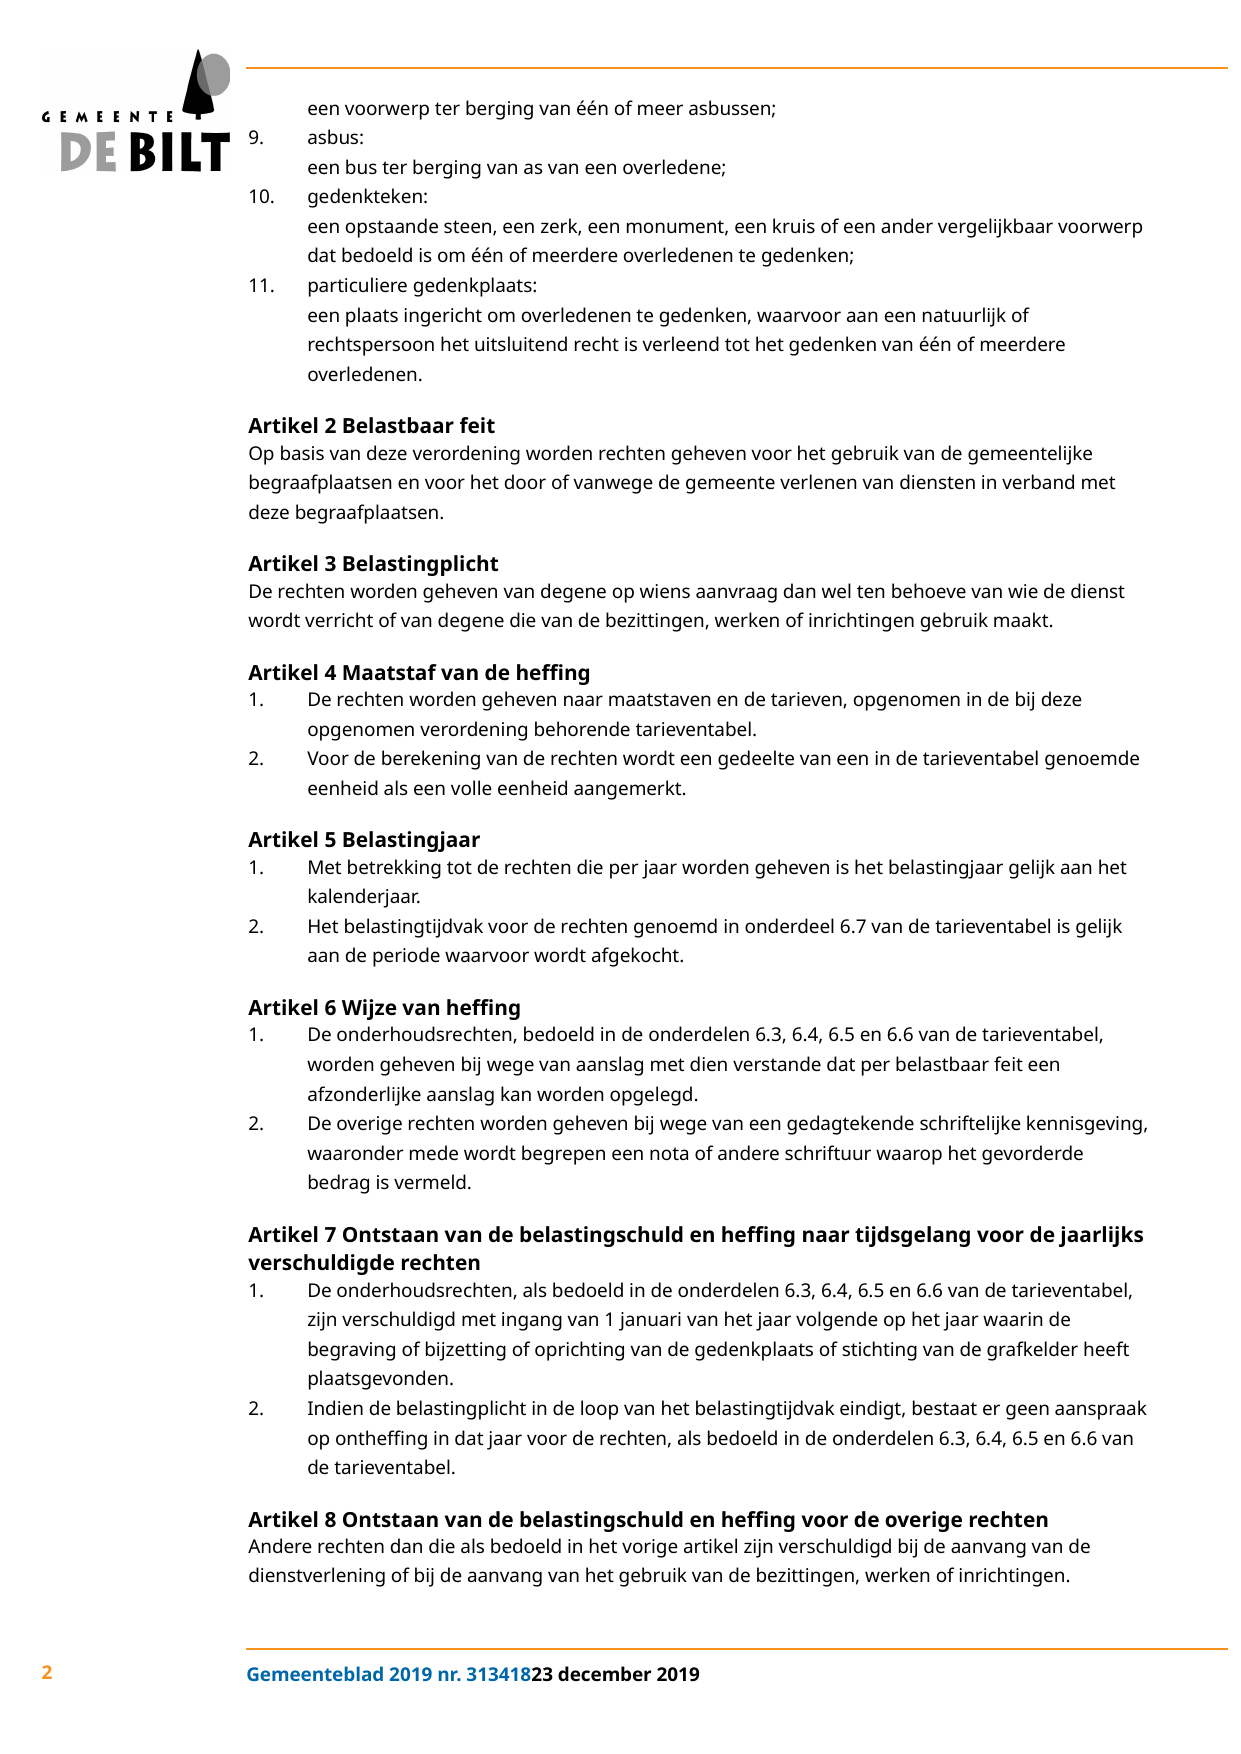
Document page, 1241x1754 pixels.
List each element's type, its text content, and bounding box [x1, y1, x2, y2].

text Artikel 7 Ontstaan van de belastingschuld en heffing naar tijdsgelang voor de jaarlijks verschuldigde rechten [248, 1220, 1152, 1277]
list Met betrekking tot de rechten die per jaar worden geheven is het belastingjaar gelijk aan het kalenderjaar. [248, 854, 1152, 909]
text Artikel 5 Belastingjaar [248, 826, 1152, 854]
text Artikel 8 Ontstaan van de belastingschuld en heffing voor de overige rechten [248, 1505, 1152, 1533]
list De onderhoudsrechten, als bedoeld in de onderdelen 6.3, 6.4, 6.5 en 6.6 van de tarieventabel, zijn verschuldigd met ingang van 1 januari van het jaar volgende op het jaar waarin de begraving of bijzetting of oprichting van de gedenkplaats of stichting van de grafkelder heeft plaatsgevonden. [248, 1277, 1152, 1391]
list De overige rechten worden geheven bij wege van een gedagtekende schriftelijke kennisgeving, waaronder mede wordt begrepen een nota of andere schriftuur waarop het gevorderde bedrag is vermeld. [248, 1110, 1152, 1195]
text Artikel 4 Maatstaf van de heffing [248, 658, 1152, 686]
list een plaats ingericht om overledenen te gedenken, waarvoor aan een natuurlijk of rechtspersoon het uitsluitend recht is verleend tot het gedenken van één of meerdere overledenen. [248, 302, 1152, 387]
text Artikel 3 Belastingplicht [248, 549, 1152, 578]
list een bus ter berging van as van een overledene; [248, 154, 1152, 180]
list een opstaande steen, een zerk, een monument, een kruis of een ander vergelijkbaar voorwerp dat bedoeld is om één of meerdere overledenen te gedenken; [248, 213, 1152, 268]
list De onderhoudsrechten, bedoeld in de onderdelen 6.3, 6.4, 6.5 en 6.6 van de tarieventabel, worden geheven bij wege van aanslag met dien verstande dat per belastbaar feit een afzonderlijke aanslag kan worden opgelegd. [248, 1022, 1152, 1106]
list particuliere gedenkplaats: [248, 272, 1152, 298]
text Artikel 2 Belastbaar feit [248, 411, 1152, 440]
list gedenkteken: [248, 183, 1152, 209]
picture [41, 47, 231, 172]
text Op basis van deze verordening worden rechten geheven voor het gebruik van de gemeentelijke begraafplaatsen en voor het door of vanwege de gemeente verlenen van diensten in verband met deze begraafplaatsen. [248, 440, 1152, 525]
text Artikel 6 Wijze van heffing [248, 993, 1152, 1022]
list Voor de berekening van de rechten wordt een gedeelte van een in de tarieventabel genoemde eenheid als een volle eenheid aangemerkt. [248, 746, 1152, 801]
list een voorwerp ter berging van één of meer asbussen; [248, 95, 1152, 121]
text De rechten worden geheven van degene op wiens aanvraag dan wel ten behoeve van wie de dienst wordt verricht of van degene die van de bezittingen, werken of inrichtingen gebruik maakt. [248, 578, 1152, 633]
text Andere rechten dan die als bedoeld in het vorige artikel zijn verschuldigd bij de aanvang van de dienstverlening of bij de aanvang van het gebruik van de bezittingen, werken of inrichtingen. [248, 1533, 1152, 1588]
list Het belastingtijdvak voor de rechten genoemd in onderdeel 6.7 van de tarieventabel is gelijk aan de periode waarvoor wordt afgekocht. [248, 913, 1152, 968]
list asbus: [248, 124, 1152, 150]
list Indien de belastingplicht in de loop van het belastingtijdvak eindigt, bestaat er geen aanspraak op ontheffing in dat jaar voor de rechten, als bedoeld in de onderdelen 6.3, 6.4, 6.5 en 6.6 van de tarieventabel. [248, 1395, 1152, 1480]
list De rechten worden geheven naar maatstaven en de tarieven, opgenomen in de bij deze opgenomen verordening behorende tarieventabel. [248, 686, 1152, 742]
